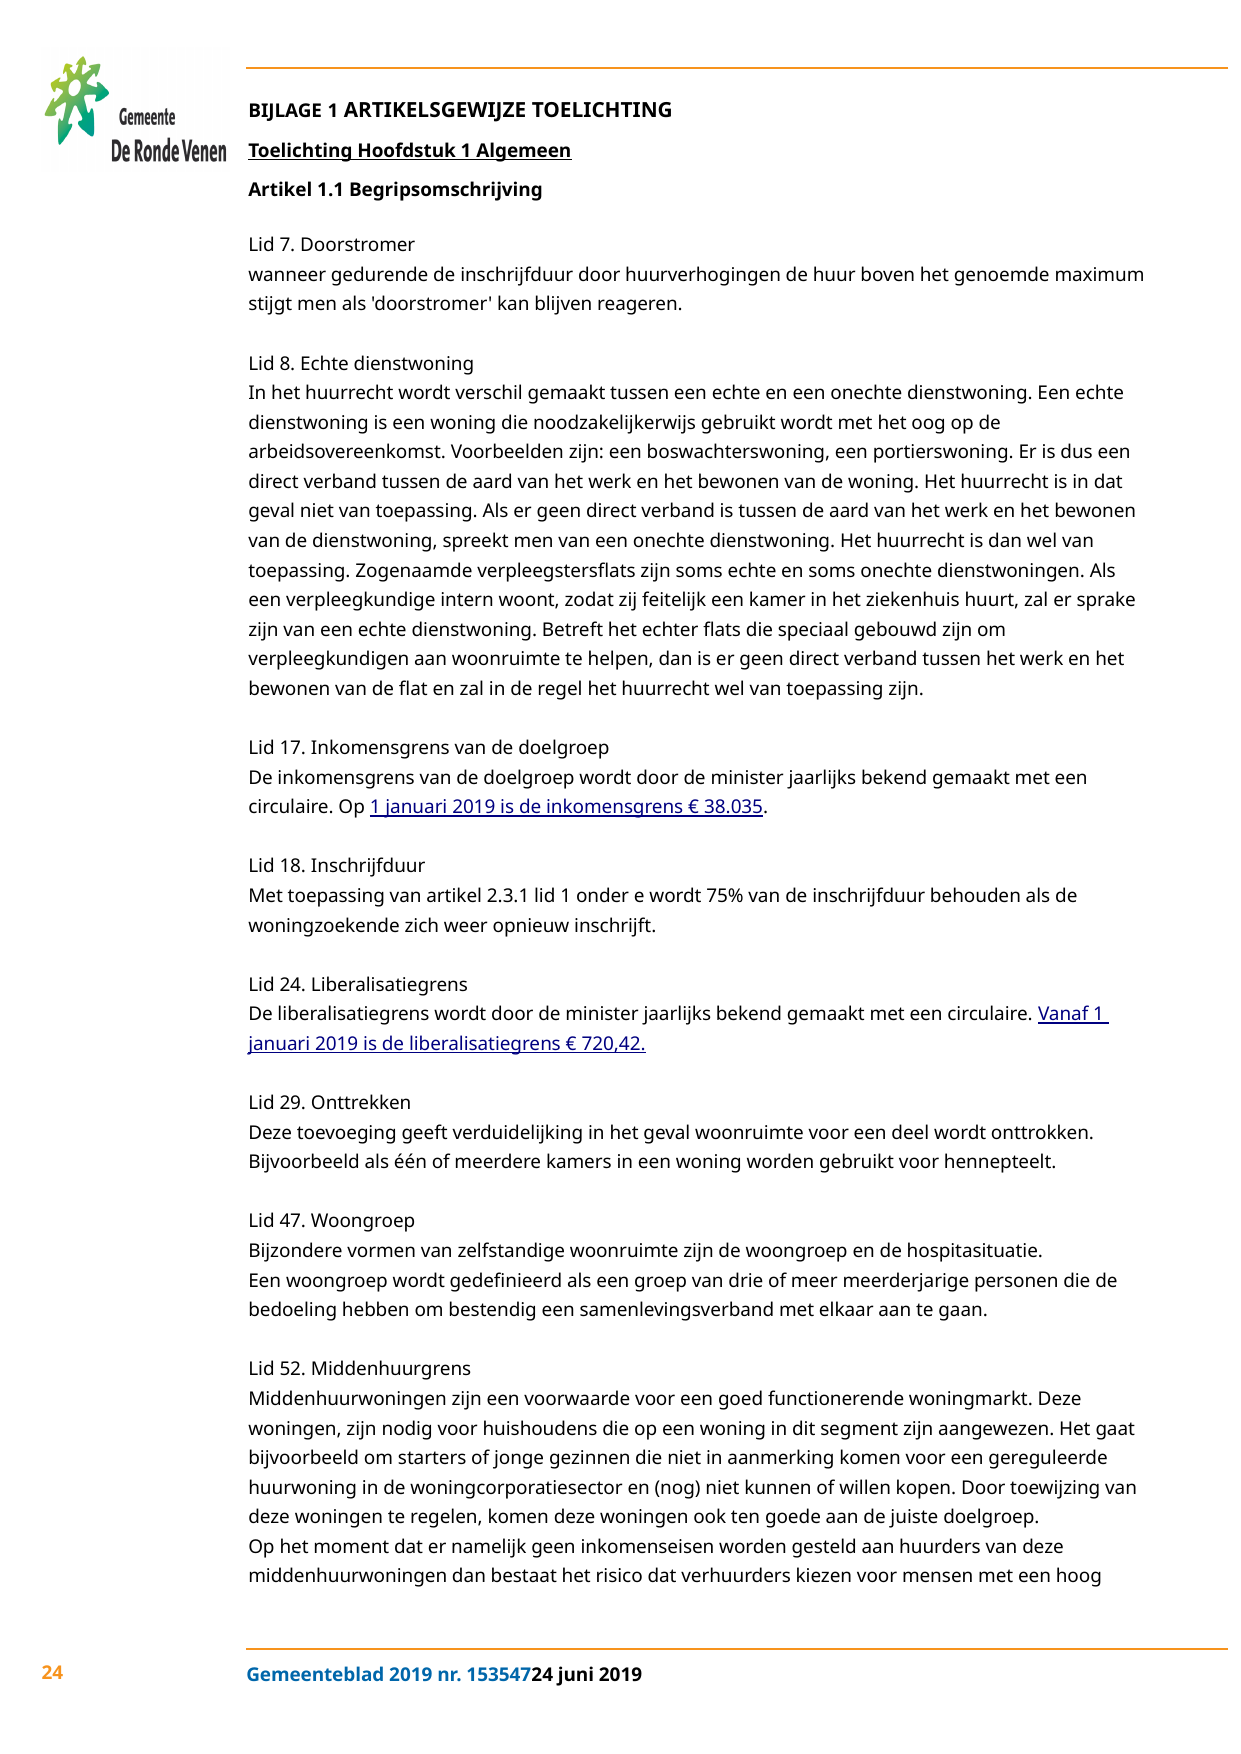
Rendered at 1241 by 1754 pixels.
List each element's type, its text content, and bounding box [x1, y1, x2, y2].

text Lid 24. Liberalisatiegrens [248, 971, 1152, 997]
text Lid 7. Doorstromer [248, 231, 1152, 257]
text Lid 29. Onttrekken [248, 1089, 1152, 1115]
text wanneer gedurende de inschrijfduur door huurverhogingen de huur boven het genoemde maximum stijgt men als 'doorstromer' kan blijven reageren. [248, 261, 1152, 316]
text De inkomensgrens van de doelgroep wordt door de minister jaarlijks bekend gemaakt met een circulaire. Op 1 januari 2019 is de inkomensgrens € 38.035. [248, 764, 1152, 819]
text Lid 52. Middenhuurgrens [248, 1356, 1152, 1381]
text Met toepassing van artikel 2.3.1 lid 1 onder e wordt 75% van de inschrijfduur behouden als de woningzoekende zich weer opnieuw inschrijft. [248, 882, 1152, 938]
text Een woongroep wordt gedefinieerd als een groep van drie of meer meerderjarige personen die de bedoeling hebben om bestendig een samenlevingsverband met elkaar aan te gaan. [248, 1267, 1152, 1322]
text Lid 47. Woongroep [248, 1208, 1152, 1233]
text Artikel 1.1 Begripsomschrijving [248, 176, 1152, 202]
text De liberalisatiegrens wordt door de minister jaarlijks bekend gemaakt met een circulaire. Vanaf 1 januari 2019 is de liberalisatiegrens € 720,42. [248, 1001, 1152, 1056]
text Deze toevoeging geeft verduidelijking in het geval woonruimte voor een deel wordt onttrokken. Bijvoorbeeld als één of meerdere kamers in een woning worden gebruikt voor hennepteelt. [248, 1119, 1152, 1174]
text Toelichting Hoofdstuk 1 Algemeen [248, 137, 1152, 163]
text Lid 8. Echte dienstwoning [248, 350, 1152, 376]
picture [41, 47, 231, 172]
text In het huurrecht wordt verschil gemaakt tussen een echte en een onechte dienstwoning. Een echte dienstwoning is een woning die noodzakelijkerwijs gebruikt wordt met het oog op de arbeidsovereenkomst. Voorbeelden zijn: een boswachterswoning, een portierswoning. Er is dus een direct verband tussen de aard van het werk en het bewonen van de woning. Het huurrecht is in dat geval niet van toepassing. Als er geen direct verband is tussen de aard van het werk en het bewonen van de dienstwoning, spreekt men van een onechte dienstwoning. Het huurrecht is dan wel van toepassing. Zogenaamde verpleegstersflats zijn soms echte en soms onechte dienstwoningen. Als een verpleegkundige intern woont, zodat zij feitelijk een kamer in het ziekenhuis huurt, zal er sprake zijn van een echte dienstwoning. Betreft het echter flats die speciaal gebouwd zijn om verpleegkundigen aan woonruimte te helpen, dan is er geen direct verband tussen het werk en het bewonen van de flat en zal in de regel het huurrecht wel van toepassing zijn. [248, 379, 1152, 701]
text Lid 17. Inkomensgrens van de doelgroep [248, 734, 1152, 760]
text Op het moment dat er namelijk geen inkomenseisen worden gesteld aan huurders van deze middenhuurwoningen dan bestaat het risico dat verhuurders kiezen voor mensen met een hoog [248, 1533, 1152, 1588]
text Lid 18. Inschrijfduur [248, 853, 1152, 878]
text Bijzondere vormen van zelfstandige woonruimte zijn de woongroep en de hospitasituatie. [248, 1237, 1152, 1263]
text BIJLAGE 1 ARTIKELSGEWIJZE TOELICHTING [248, 95, 1152, 123]
text Middenhuurwoningen zijn een voorwaarde voor een goed functionerende woningmarkt. Deze woningen, zijn nodig voor huishoudens die op een woning in dit segment zijn aangewezen. Het gaat bijvoorbeeld om starters of jonge gezinnen die niet in aanmerking komen voor een gereguleerde huurwoning in de woningcorporatiesector en (nog) niet kunnen of willen kopen. Door toewijzing van deze woningen te regelen, komen deze woningen ook ten goede aan de juiste doelgroep. [248, 1385, 1152, 1529]
